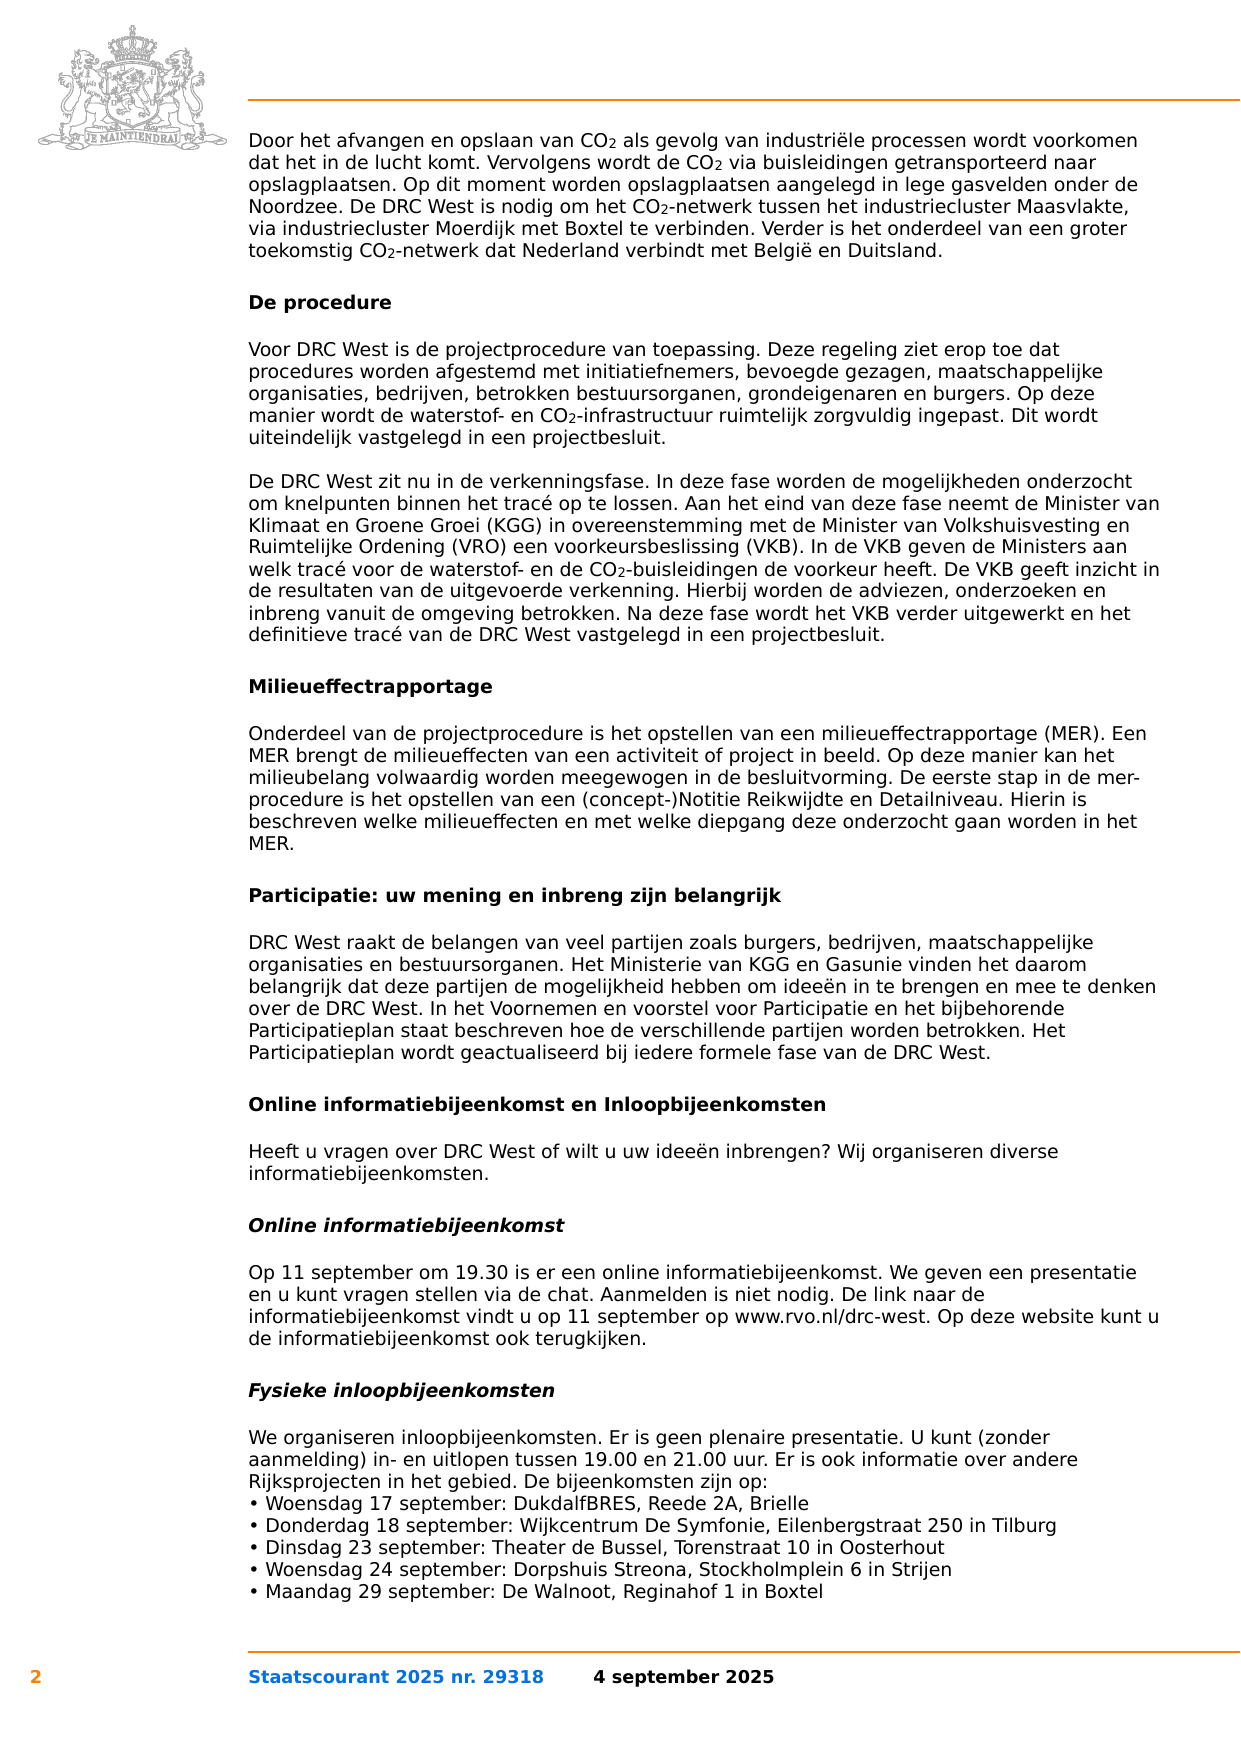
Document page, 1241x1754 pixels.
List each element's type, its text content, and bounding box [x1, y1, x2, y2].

subtitle De procedure [248, 292, 1163, 314]
text We organiseren inloopbijeenkomsten. Er is geen plenaire presentatie. U kunt (zonder aanmelding) in- en uitlopen tussen 19.00 en 21.00 uur. Er is ook informatie over andere Rijksprojecten in het gebied. De bijeenkomsten zijn op: [248, 1427, 1163, 1493]
text De DRC West zit nu in de verkenningsfase. In deze fase worden de mogelijkheden onderzocht om knelpunten binnen het tracé op te lossen. Aan het eind van deze fase neemt de Minister van Klimaat en Groene Groei (KGG) in overeenstemming met de Minister van Volkshuisvesting en Ruimtelijke Ordening (VRO) een voorkeursbeslissing (VKB). In de VKB geven de Ministers aan welk tracé voor de waterstof- en de CO2-buisleidingen de voorkeur heeft. De VKB geeft inzicht in de resultaten van de uitgevoerde verkenning. Hierbij worden de adviezen, onderzoeken en inbreng vanuit de omgeving betrokken. Na deze fase wordt het VKB verder uitgewerkt en het definitieve tracé van de DRC West vastgelegd in een projectbesluit. [248, 471, 1163, 646]
subtitle Participatie: uw mening en inbreng zijn belangrijk [248, 885, 1163, 907]
text DRC West raakt de belangen van veel partijen zoals burgers, bedrijven, maatschappelijke organisaties en bestuursorganen. Het Ministerie van KGG en Gasunie vinden het daarom belangrijk dat deze partijen de mogelijkheid hebben om ideeën in te brengen en mee te denken over de DRC West. In het Voornemen en voorstel voor Participatie en het bijbehorende Participatieplan staat beschreven hoe de verschillende partijen worden betrokken. Het Participatieplan wordt geactualiseerd bij iedere formele fase van de DRC West. [248, 932, 1163, 1064]
text • Woensdag 24 september: Dorpshuis Streona, Stockholmplein 6 in Strijen [248, 1559, 1163, 1581]
text • Woensdag 17 september: DukdalfBRES, Reede 2A, Brielle [248, 1493, 1163, 1515]
subtitle Milieueffectrapportage [248, 676, 1163, 698]
picture [38, 25, 227, 150]
text Voor DRC West is de projectprocedure van toepassing. Deze regeling ziet erop toe dat procedures worden afgestemd met initiatiefnemers, bevoegde gezagen, maatschappelijke organisaties, bedrijven, betrokken bestuursorganen, grondeigenaren en burgers. Op deze manier wordt de waterstof- en CO2-infrastructuur ruimtelijk zorgvuldig ingepast. Dit wordt uiteindelijk vastgelegd in een projectbesluit. [248, 339, 1163, 449]
subtitle Fysieke inloopbijeenkomsten [248, 1380, 1163, 1402]
text Heeft u vragen over DRC West of wilt u uw ideeën inbrengen? Wij organiseren diverse informatiebijeenkomsten. [248, 1141, 1163, 1185]
text • Donderdag 18 september: Wijkcentrum De Symfonie, Eilenbergstraat 250 in Tilburg [248, 1515, 1163, 1537]
text Onderdeel van de projectprocedure is het opstellen van een milieueffectrapportage (MER). Een MER brengt de milieueffecten van een activiteit of project in beeld. Op deze manier kan het milieubelang volwaardig worden meegewogen in de besluitvorming. De eerste stap in de mer-procedure is het opstellen van een (concept-)Notitie Reikwijdte en Detailniveau. Hierin is beschreven welke milieueffecten en met welke diepgang deze onderzocht gaan worden in het MER. [248, 723, 1163, 855]
subtitle Online informatiebijeenkomst [248, 1215, 1163, 1237]
text Door het afvangen en opslaan van CO2 als gevolg van industriële processen wordt voorkomen dat het in de lucht komt. Vervolgens wordt de CO2 via buisleidingen getransporteerd naar opslagplaatsen. Op dit moment worden opslagplaatsen aangelegd in lege gasvelden onder de Noordzee. De DRC West is nodig om het CO2-netwerk tussen het industriecluster Maasvlakte, via industriecluster Moerdijk met Boxtel te verbinden. Verder is het onderdeel van een groter toekomstig CO2-netwerk dat Nederland verbindt met België en Duitsland. [248, 130, 1163, 262]
text Op 11 september om 19.30 is er een online informatiebijeenkomst. We geven een presentatie en u kunt vragen stellen via de chat. Aanmelden is niet nodig. De link naar de informatiebijeenkomst vindt u op 11 september op www.rvo.nl/drc-west. Op deze website kunt u de informatiebijeenkomst ook terugkijken. [248, 1262, 1163, 1350]
subtitle Online informatiebijeenkomst en Inloopbijeenkomsten [248, 1094, 1163, 1116]
text • Maandag 29 september: De Walnoot, Reginahof 1 in Boxtel [248, 1581, 1163, 1603]
text • Dinsdag 23 september: Theater de Bussel, Torenstraat 10 in Oosterhout [248, 1537, 1163, 1559]
